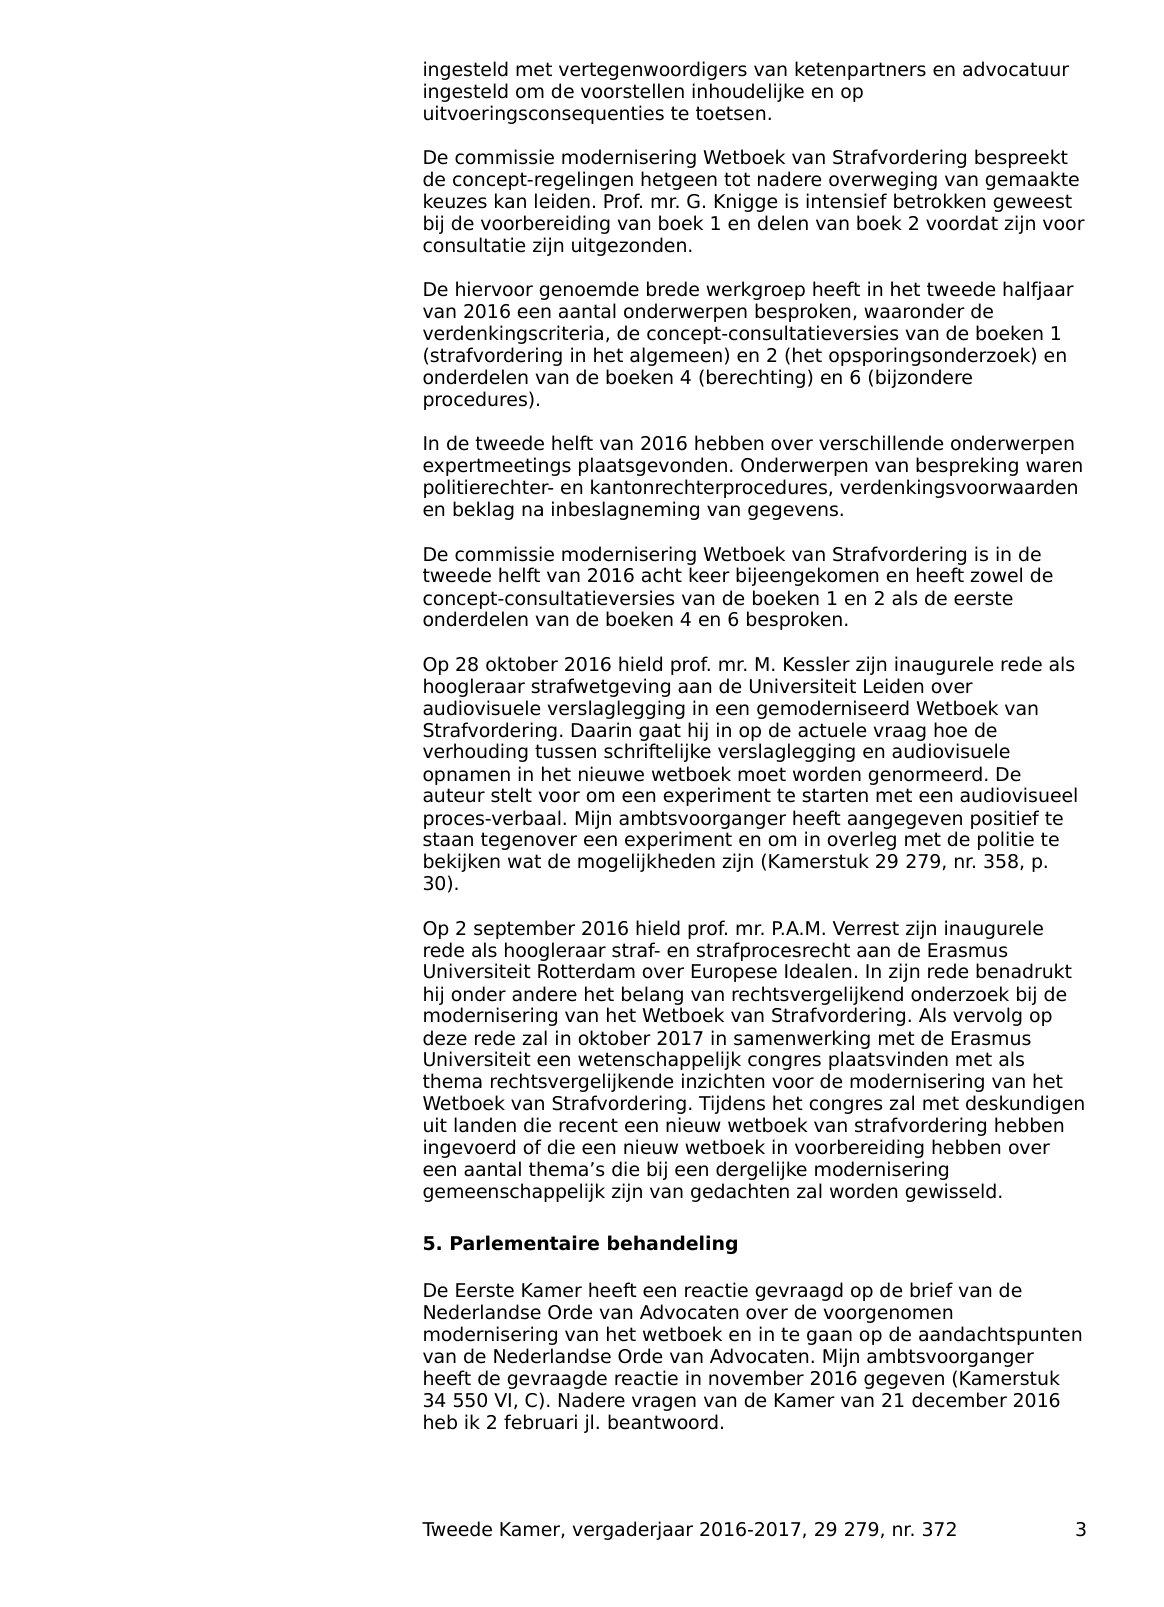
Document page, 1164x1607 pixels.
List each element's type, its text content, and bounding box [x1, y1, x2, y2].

subtitle 5. Parlementaire behandeling [422, 1233, 1087, 1255]
text ingesteld met vertegenwoordigers van ketenpartners en advocatuur ingesteld om de voorstellen inhoudelijke en op uitvoeringsconsequenties te toetsen. [422, 59, 1087, 125]
text De Eerste Kamer heeft een reactie gevraagd op de brief van de Nederlandse Orde van Advocaten over de voorgenomen modernisering van het wetboek en in te gaan op de aandachtspunten van de Nederlandse Orde van Advocaten. Mijn ambtsvoorganger heeft de gevraagde reactie in november 2016 gegeven (Kamerstuk 34 550 VI, C). Nadere vragen van de Kamer van 21 december 2016 heb ik 2 februari jl. beantwoord. [422, 1280, 1087, 1434]
text De hiervoor genoemde brede werkgroep heeft in het tweede halfjaar van 2016 een aantal onderwerpen besproken, waaronder de verdenkingscriteria, de concept-consultatieversies van de boeken 1 (strafvordering in het algemeen) en 2 (het opsporingsonderzoek) en onderdelen van de boeken 4 (berechting) en 6 (bijzondere procedures). [422, 279, 1087, 411]
text Op 28 oktober 2016 hield prof. mr. M. Kessler zijn inaugurele rede als hoogleraar strafwetgeving aan de Universiteit Leiden over audiovisuele verslaglegging in een gemoderniseerd Wetboek van Strafvordering. Daarin gaat hij in op de actuele vraag hoe de verhouding tussen schriftelijke verslaglegging en audiovisuele opnamen in het nieuwe wetboek moet worden genormeerd. De auteur stelt voor om een experiment te starten met een audiovisueel proces-verbaal. Mijn ambtsvoorganger heeft aangegeven positief te staan tegenover een experiment en om in overleg met de politie te bekijken wat de mogelijkheden zijn (Kamerstuk 29 279, nr. 358, p. 30). [422, 653, 1087, 895]
text De commissie modernisering Wetboek van Strafvordering is in de tweede helft van 2016 acht keer bijeengekomen en heeft zowel de concept-consultatieversies van de boeken 1 en 2 als de eerste onderdelen van de boeken 4 en 6 besproken. [422, 543, 1087, 631]
text Op 2 september 2016 hield prof. mr. P.A.M. Verrest zijn inaugurele rede als hoogleraar straf- en strafprocesrecht aan de Erasmus Universiteit Rotterdam over Europese Idealen. In zijn rede benadrukt hij onder andere het belang van rechtsvergelijkend onderzoek bij de modernisering van het Wetboek van Strafvordering. Als vervolg op deze rede zal in oktober 2017 in samenwerking met de Erasmus Universiteit een wetenschappelijk congres plaatsvinden met als thema rechtsvergelijkende inzichten voor de modernisering van het Wetboek van Strafvordering. Tijdens het congres zal met deskundigen uit landen die recent een nieuw wetboek van strafvordering hebben ingevoerd of die een nieuw wetboek in voorbereiding hebben over een aantal thema’s die bij een dergelijke modernisering gemeenschappelijk zijn van gedachten zal worden gewisseld. [422, 917, 1087, 1203]
text In de tweede helft van 2016 hebben over verschillende onderwerpen expertmeetings plaatsgevonden. Onderwerpen van bespreking waren politierechter- en kantonrechterprocedures, verdenkingsvoorwaarden en beklag na inbeslagneming van gegevens. [422, 433, 1087, 521]
text De commissie modernisering Wetboek van Strafvordering bespreekt de concept-regelingen hetgeen tot nadere overweging van gemaakte keuzes kan leiden. Prof. mr. G. Knigge is intensief betrokken geweest bij de voorbereiding van boek 1 en delen van boek 2 voordat zijn voor consultatie zijn uitgezonden. [422, 147, 1087, 257]
